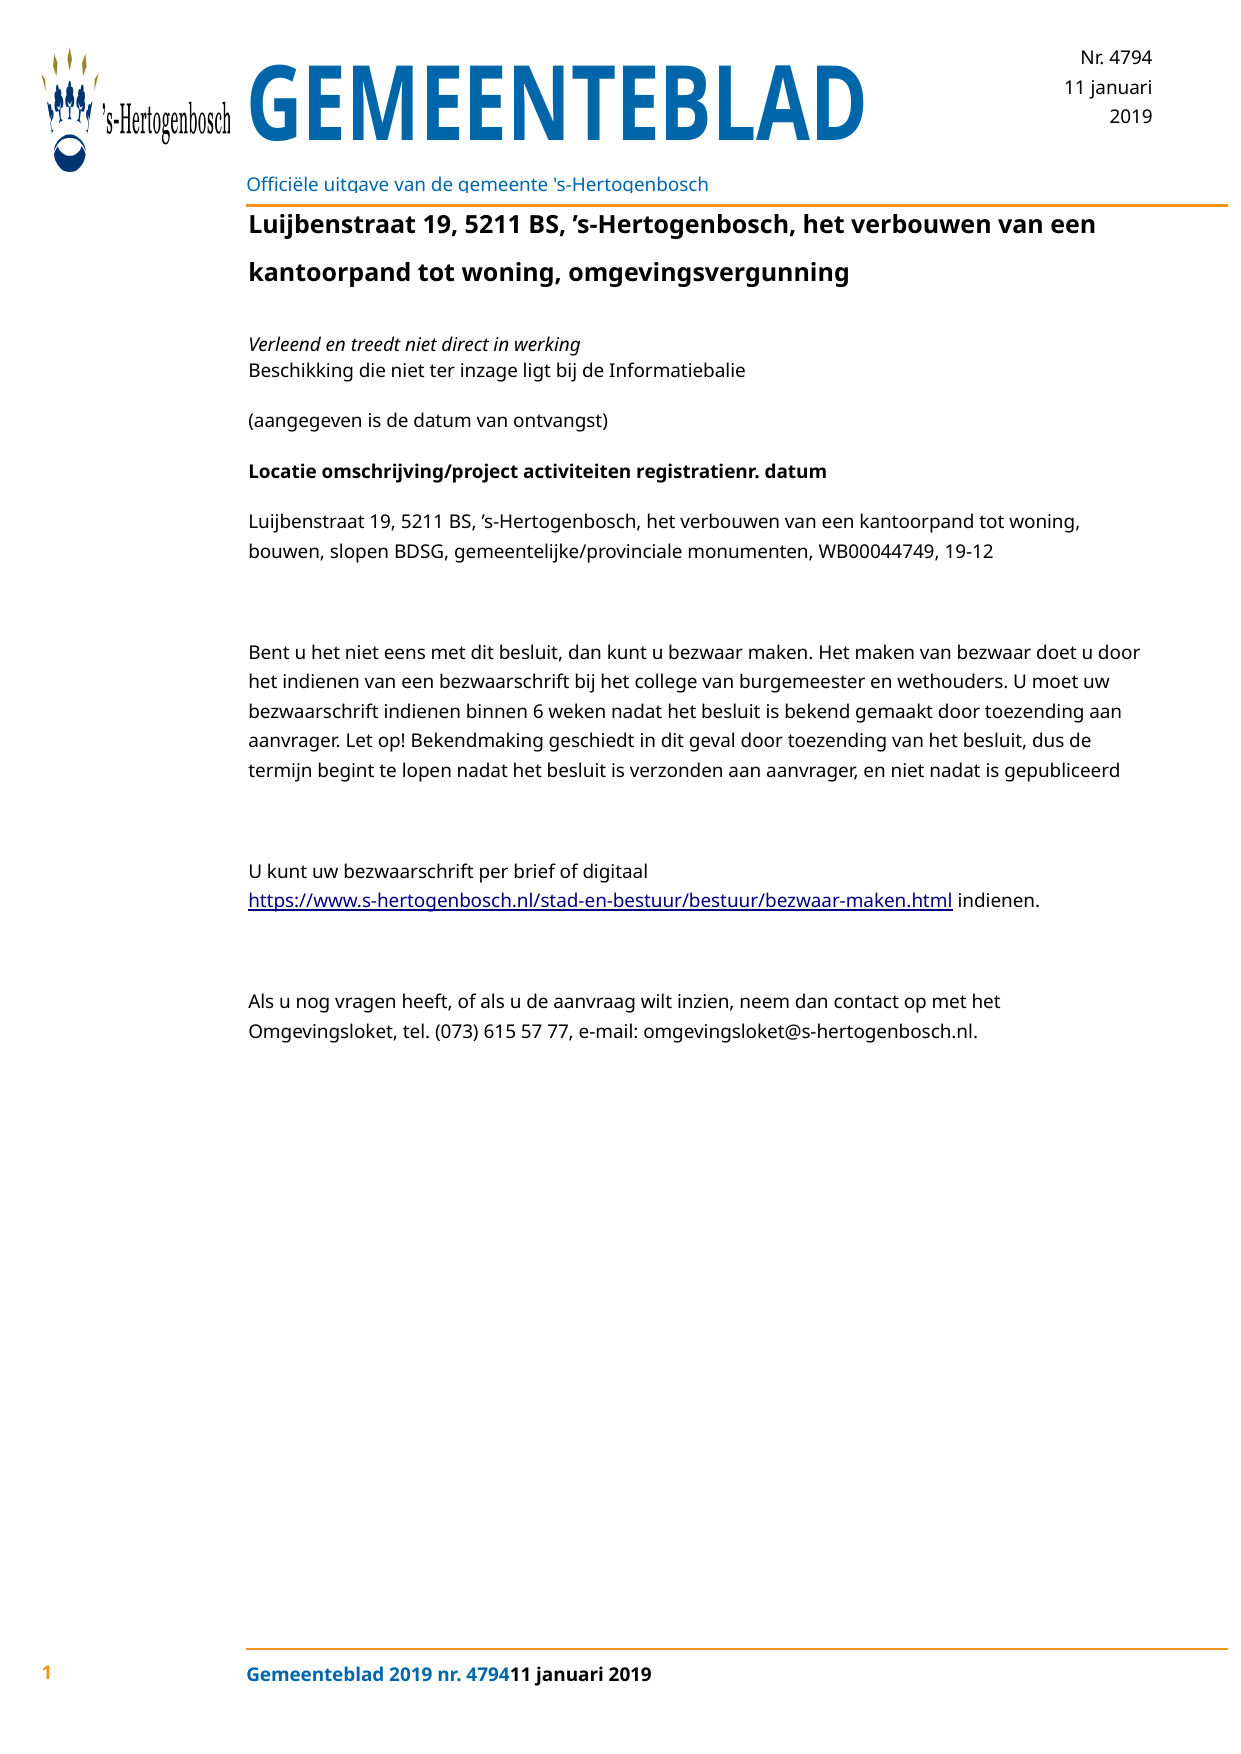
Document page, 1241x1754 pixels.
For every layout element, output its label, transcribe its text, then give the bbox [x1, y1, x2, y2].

text Beschikking die niet ter inzage ligt bij de Informatiebalie [248, 357, 1152, 383]
text Locatie omschrijving/project activiteiten registratienr. datum [248, 458, 1152, 484]
text Luijbenstraat 19, 5211 BS, ’s-Hertogenbosch, het verbouwen van een kantoorpand tot woning, omgevingsvergunning [248, 207, 1152, 288]
text (aangegeven is de datum van ontvangst) [248, 408, 1152, 433]
text U kunt uw bezwaarschrift per brief of digitaal https://www.s-hertogenbosch.nl/stad-en-bestuur/bestuur/bezwaar-maken.html indienen. [248, 858, 1152, 913]
text Luijbenstraat 19, 5211 BS, ’s-Hertogenbosch, het verbouwen van een kantoorpand tot woning, bouwen, slopen BDSG, gemeentelijke/provinciale monumenten, WB00044749, 19-12 [248, 508, 1152, 564]
text Als u nog vragen heeft, of als u de aanvraag wilt inzien, neem dan contact op met het Omgevingsloket, tel. (073) 615 57 77, e-mail: omgevingsloket@s-hertogenbosch.nl. [248, 988, 1152, 1044]
picture [41, 47, 231, 172]
text Verleend en treedt niet direct in werking [248, 331, 1152, 357]
text Bent u het niet eens met dit besluit, dan kunt u bezwaar maken. Het maken van bezwaar doet u door het indienen van een bezwaarschrift bij het college van burgemeester en wethouders. U moet uw bezwaarschrift indienen binnen 6 weken nadat het besluit is bekend gemaakt door toezending aan aanvrager. Let op! Bekendmaking geschiedt in dit geval door toezending van het besluit, dus de termijn begint te lopen nadat het besluit is verzonden aan aanvrager, en niet nadat is gepubliceerd [248, 639, 1152, 783]
